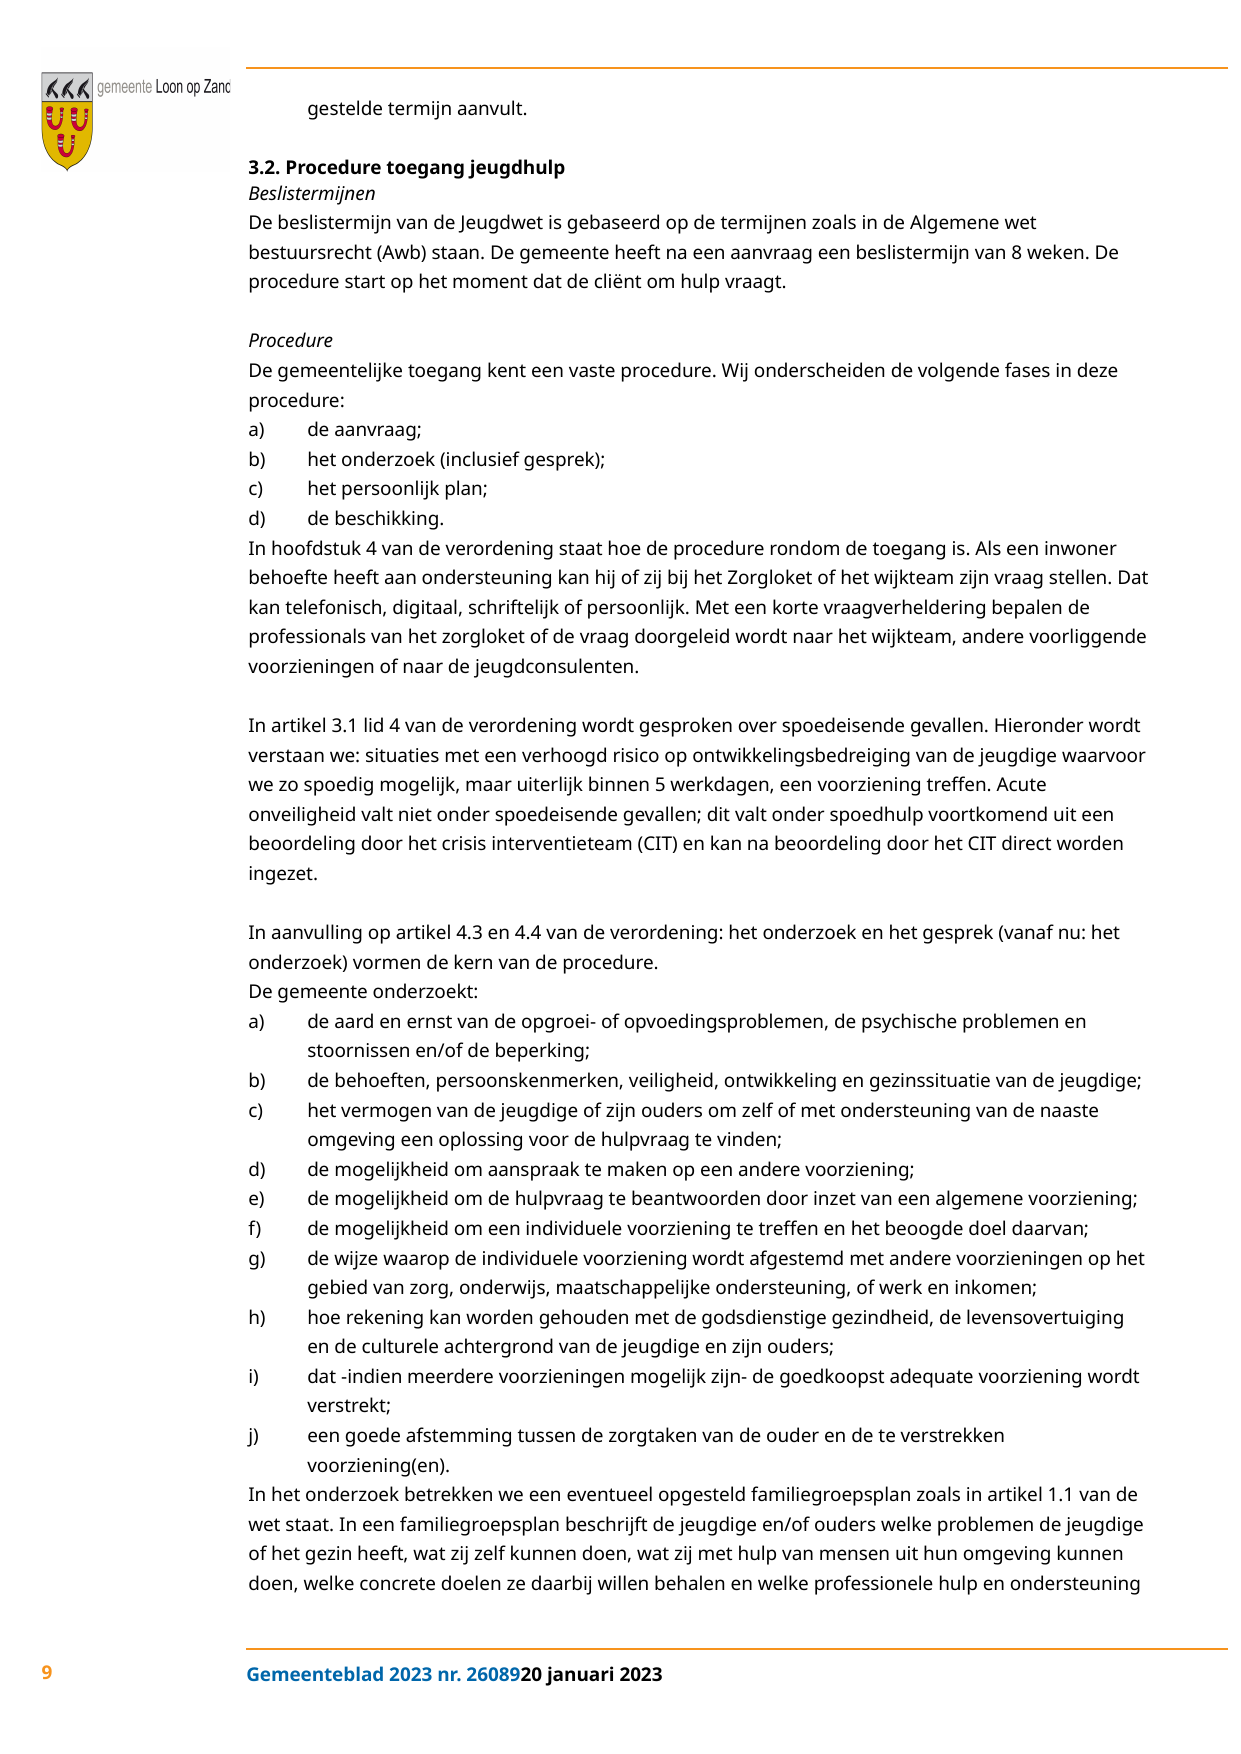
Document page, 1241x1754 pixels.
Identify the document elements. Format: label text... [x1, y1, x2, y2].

picture [41, 47, 231, 172]
text In artikel 3.1 lid 4 van de verordening wordt gesproken over spoedeisende gevallen. Hieronder wordt verstaan we: situaties met een verhoogd risico op ontwikkelingsbedreiging van de jeugdige waarvoor we zo spoedig mogelijk, maar uiterlijk binnen 5 werkdagen, een voorziening treffen. Acute onveiligheid valt niet onder spoedeisende gevallen; dit valt onder spoedhulp voortkomend uit een beoordeling door het crisis interventieteam (CIT) en kan na beoordeling door het CIT direct worden ingezet. [248, 712, 1152, 886]
text De gemeente onderzoekt: [248, 978, 1152, 1004]
text In hoofdstuk 4 van de verordening staat hoe de procedure rondom de toegang is. Als een inwoner behoefte heeft aan ondersteuning kan hij of zij bij het Zorgloket of het wijkteam zijn vraag stellen. Dat kan telefonisch, digitaal, schriftelijk of persoonlijk. Met een korte vraagverheldering bepalen de professionals van het zorgloket of de vraag doorgeleid wordt naar het wijkteam, andere voorliggende voorzieningen of naar de jeugdconsulenten. [248, 535, 1152, 679]
text De gemeentelijke toegang kent een vaste procedure. Wij onderscheiden de volgende fases in deze procedure: [248, 357, 1152, 412]
list het persoonlijk plan; [248, 476, 1152, 501]
list de beschikking. [248, 505, 1152, 531]
text Procedure [248, 328, 1152, 353]
list de mogelijkheid om een individuele voorziening te treffen en het beoogde doel daarvan; [248, 1215, 1152, 1241]
list dat -indien meerdere voorzieningen mogelijk zijn- de goedkoopst adequate voorziening wordt verstrekt; [248, 1363, 1152, 1418]
text In aanvulling op artikel 4.3 en 4.4 van de verordening: het onderzoek en het gesprek (vanaf nu: het onderzoek) vormen de kern van de procedure. [248, 919, 1152, 974]
list het vermogen van de jeugdige of zijn ouders om zelf of met ondersteuning van de naaste omgeving een oplossing voor de hulpvraag te vinden; [248, 1097, 1152, 1152]
list de wijze waarop de individuele voorziening wordt afgestemd met andere voorzieningen op het gebied van zorg, onderwijs, maatschappelijke ondersteuning, of werk en inkomen; [248, 1245, 1152, 1300]
text De beslistermijn van de Jeugdwet is gebaseerd op de termijnen zoals in de Algemene wet bestuursrecht (Awb) staan. De gemeente heeft na een aanvraag een beslistermijn van 8 weken. De procedure start op het moment dat de cliënt om hulp vraagt. [248, 209, 1152, 294]
list gestelde termijn aanvult. [248, 95, 1152, 121]
list een goede afstemming tussen de zorgtaken van de ouder en de te verstrekken voorziening(en). [248, 1422, 1152, 1477]
list het onderzoek (inclusief gesprek); [248, 446, 1152, 472]
list de behoeften, persoonskenmerken, veiligheid, ontwikkeling en gezinssituatie van de jeugdige; [248, 1067, 1152, 1093]
list hoe rekening kan worden gehouden met de godsdienstige gezindheid, de levensovertuiging en de culturele achtergrond van de jeugdige en zijn ouders; [248, 1304, 1152, 1359]
list de mogelijkheid om aanspraak te maken op een andere voorziening; [248, 1156, 1152, 1182]
text Beslistermijnen [248, 180, 1152, 205]
list de aanvraag; [248, 416, 1152, 442]
text In het onderzoek betrekken we een eventueel opgesteld familiegroepsplan zoals in artikel 1.1 van de wet staat. In een familiegroepsplan beschrijft de jeugdige en/of ouders welke problemen de jeugdige of het gezin heeft, wat zij zelf kunnen doen, wat zij met hulp van mensen uit hun omgeving kunnen doen, welke concrete doelen ze daarbij willen behalen en welke professionele hulp en ondersteuning [248, 1481, 1152, 1596]
list de aard en ernst van de opgroei- of opvoedingsproblemen, de psychische problemen en stoornissen en/of de beperking; [248, 1008, 1152, 1063]
text 3.2. Procedure toegang jeugdhulp [248, 154, 1152, 180]
list de mogelijkheid om de hulpvraag te beantwoorden door inzet van een algemene voorziening; [248, 1186, 1152, 1211]
